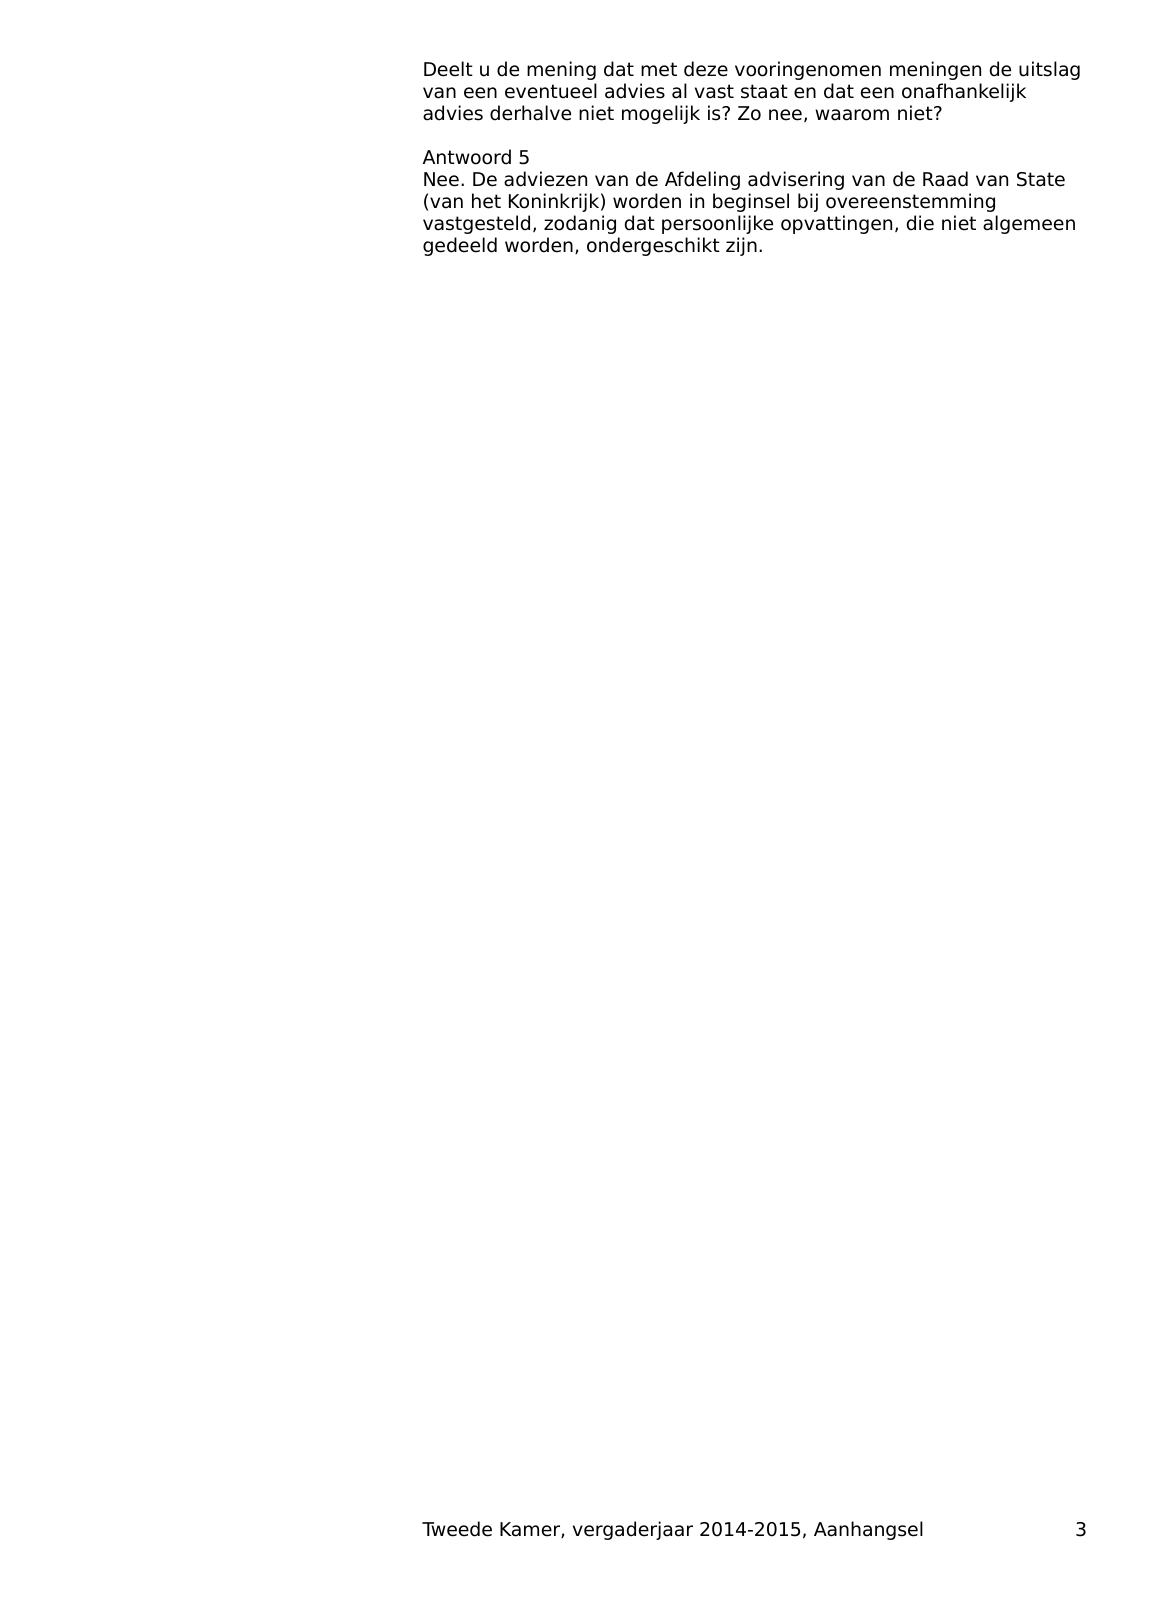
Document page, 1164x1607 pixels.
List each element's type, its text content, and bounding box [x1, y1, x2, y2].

text Nee. De adviezen van de Afdeling advisering van de Raad van State (van het Koninkrijk) worden in beginsel bij overeenstemming vastgesteld, zodanig dat persoonlijke opvattingen, die niet algemeen gedeeld worden, ondergeschikt zijn. [422, 169, 1087, 257]
text Antwoord 5 [422, 147, 1087, 169]
text Deelt u de mening dat met deze vooringenomen meningen de uitslag van een eventueel advies al vast staat en dat een onafhankelijk advies derhalve niet mogelijk is? Zo nee, waarom niet? [422, 59, 1087, 125]
